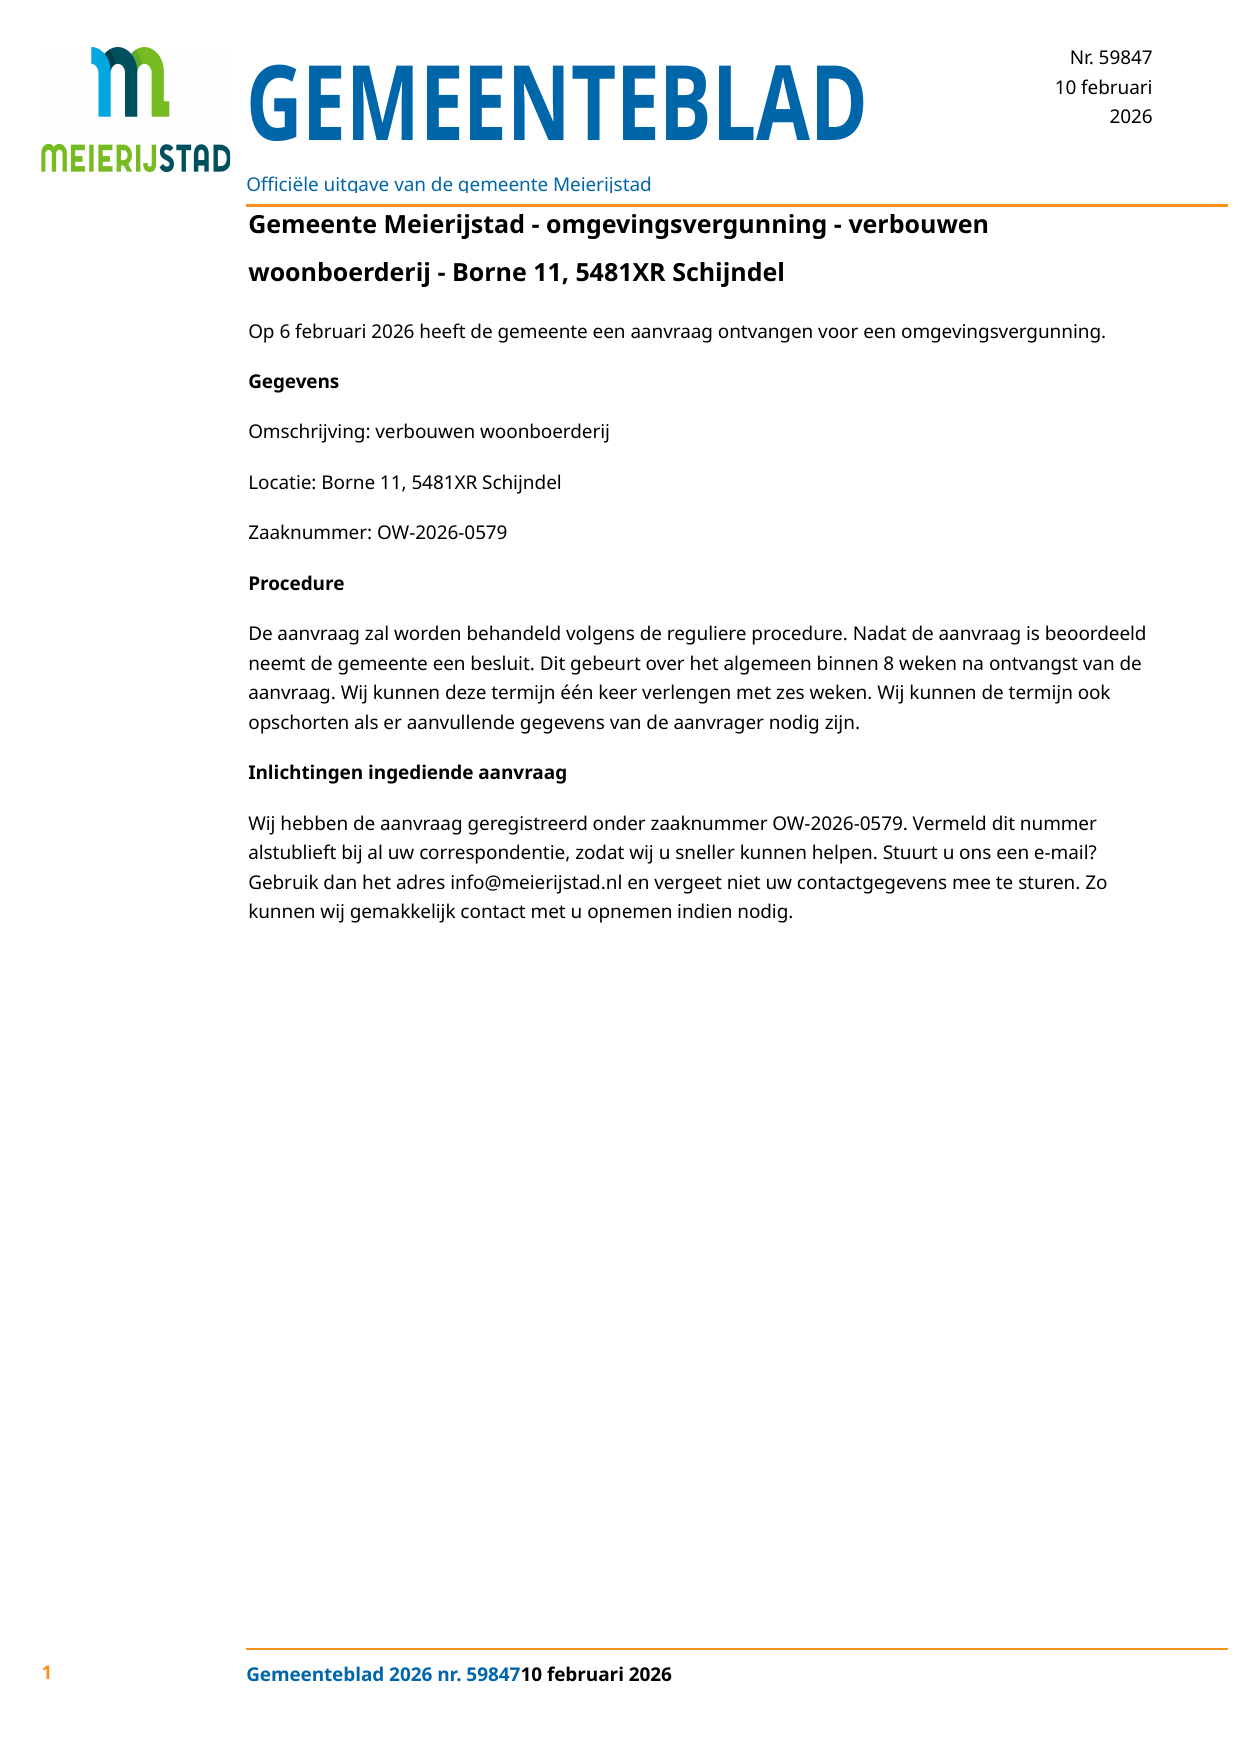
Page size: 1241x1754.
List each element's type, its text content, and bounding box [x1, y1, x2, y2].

text Inlichtingen ingediende aanvraag [248, 759, 1152, 785]
text Locatie: Borne 11, 5481XR Schijndel [248, 469, 1152, 495]
text Zaaknummer: OW-2026-0579 [248, 519, 1152, 545]
text Gegevens [248, 368, 1152, 394]
text Procedure [248, 570, 1152, 596]
text Gemeente Meierijstad - omgevingsvergunning - verbouwen woonboerderij - Borne 11, 5481XR Schijndel [248, 207, 1152, 288]
text Wij hebben de aanvraag geregistreerd onder zaaknummer OW-2026-0579. Vermeld dit nummer alstublieft bij al uw correspondentie, zodat wij u sneller kunnen helpen. Stuurt u ons een e-mail? Gebruik dan het adres info@meierijstad.nl en vergeet niet uw contactgegevens mee te sturen. Zo kunnen wij gemakkelijk contact met u opnemen indien nodig. [248, 810, 1152, 924]
text Omschrijving: verbouwen woonboerderij [248, 419, 1152, 444]
text Op 6 februari 2026 heeft de gemeente een aanvraag ontvangen voor een omgevingsvergunning. [248, 318, 1152, 344]
text De aanvraag zal worden behandeld volgens de reguliere procedure. Nadat de aanvraag is beoordeeld neemt de gemeente een besluit. Dit gebeurt over het algemeen binnen 8 weken na ontvangst van de aanvraag. Wij kunnen deze termijn één keer verlengen met zes weken. Wij kunnen de termijn ook opschorten als er aanvullende gegevens van de aanvrager nodig zijn. [248, 620, 1152, 735]
picture [41, 47, 231, 172]
